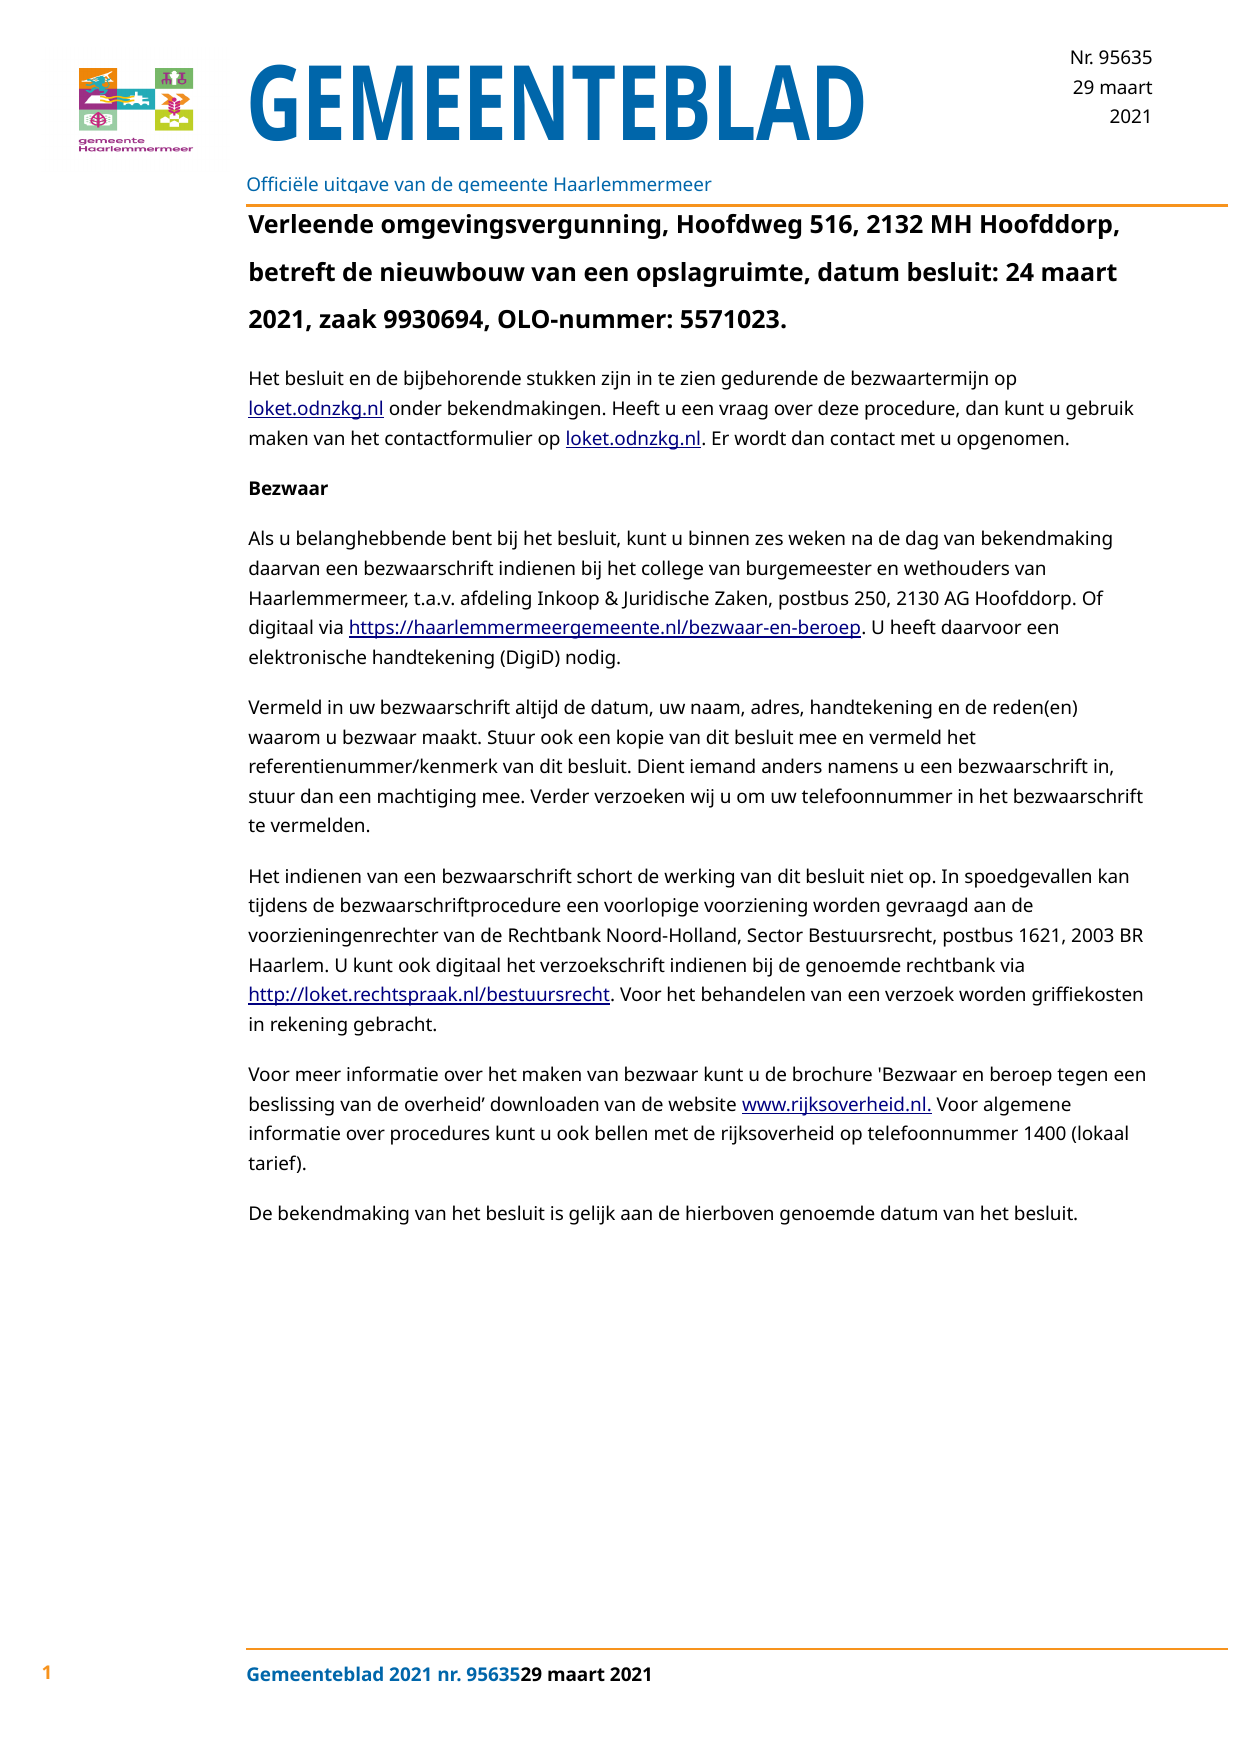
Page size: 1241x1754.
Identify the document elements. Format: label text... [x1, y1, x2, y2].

text Bezwaar [248, 475, 1152, 501]
picture [41, 47, 231, 172]
text Vermeld in uw bezwaarschrift altijd de datum, uw naam, adres, handtekening en de reden(en) waarom u bezwaar maakt. Stuur ook een kopie van dit besluit mee en vermeld het referentienummer/kenmerk van dit besluit. Dient iemand anders namens u een bezwaarschrift in, stuur dan een machtiging mee. Verder verzoeken wij u om uw telefoonnummer in het bezwaarschrift te vermelden. [248, 694, 1152, 838]
text Voor meer informatie over het maken van bezwaar kunt u de brochure 'Bezwaar en beroep tegen een beslissing van de overheid’ downloaden van de website www.rijksoverheid.nl. Voor algemene informatie over procedures kunt u ook bellen met de rijksoverheid op telefoonnummer 1400 (lokaal tarief). [248, 1061, 1152, 1176]
text Het besluit en de bijbehorende stukken zijn in te zien gedurende de bezwaartermijn op loket.odnzkg.nl onder bekendmakingen. Heeft u een vraag over deze procedure, dan kunt u gebruik maken van het contactformulier op loket.odnzkg.nl. Er wordt dan contact met u opgenomen. [248, 366, 1152, 450]
text Het indienen van een bezwaarschrift schort de werking van dit besluit niet op. In spoedgevallen kan tijdens de bezwaarschriftprocedure een voorlopige voorziening worden gevraagd aan de voorzieningenrechter van de Rechtbank Noord-Holland, Sector Bestuursrecht, postbus 1621, 2003 BR Haarlem. U kunt ook digitaal het verzoekschrift indienen bij de genoemde rechtbank via http://loket.rechtspraak.nl/bestuursrecht. Voor het behandelen van een verzoek worden griffiekosten in rekening gebracht. [248, 863, 1152, 1037]
text Als u belanghebbende bent bij het besluit, kunt u binnen zes weken na de dag van bekendmaking daarvan een bezwaarschrift indienen bij het college van burgemeester en wethouders van Haarlemmermeer, t.a.v. afdeling Inkoop & Juridische Zaken, postbus 250, 2130 AG Hoofddorp. Of digitaal via https://haarlemmermeergemeente.nl/bezwaar-en-beroep. U heeft daarvoor een elektronische handtekening (DigiD) nodig. [248, 526, 1152, 669]
text De bekendmaking van het besluit is gelijk aan de hierboven genoemde datum van het besluit. [248, 1201, 1152, 1226]
text Verleende omgevingsvergunning, Hoofdweg 516, 2132 MH Hoofddorp, betreft de nieuwbouw van een opslagruimte, datum besluit: 24 maart 2021, zaak 9930694, OLO-nummer: 5571023. [248, 207, 1152, 336]
